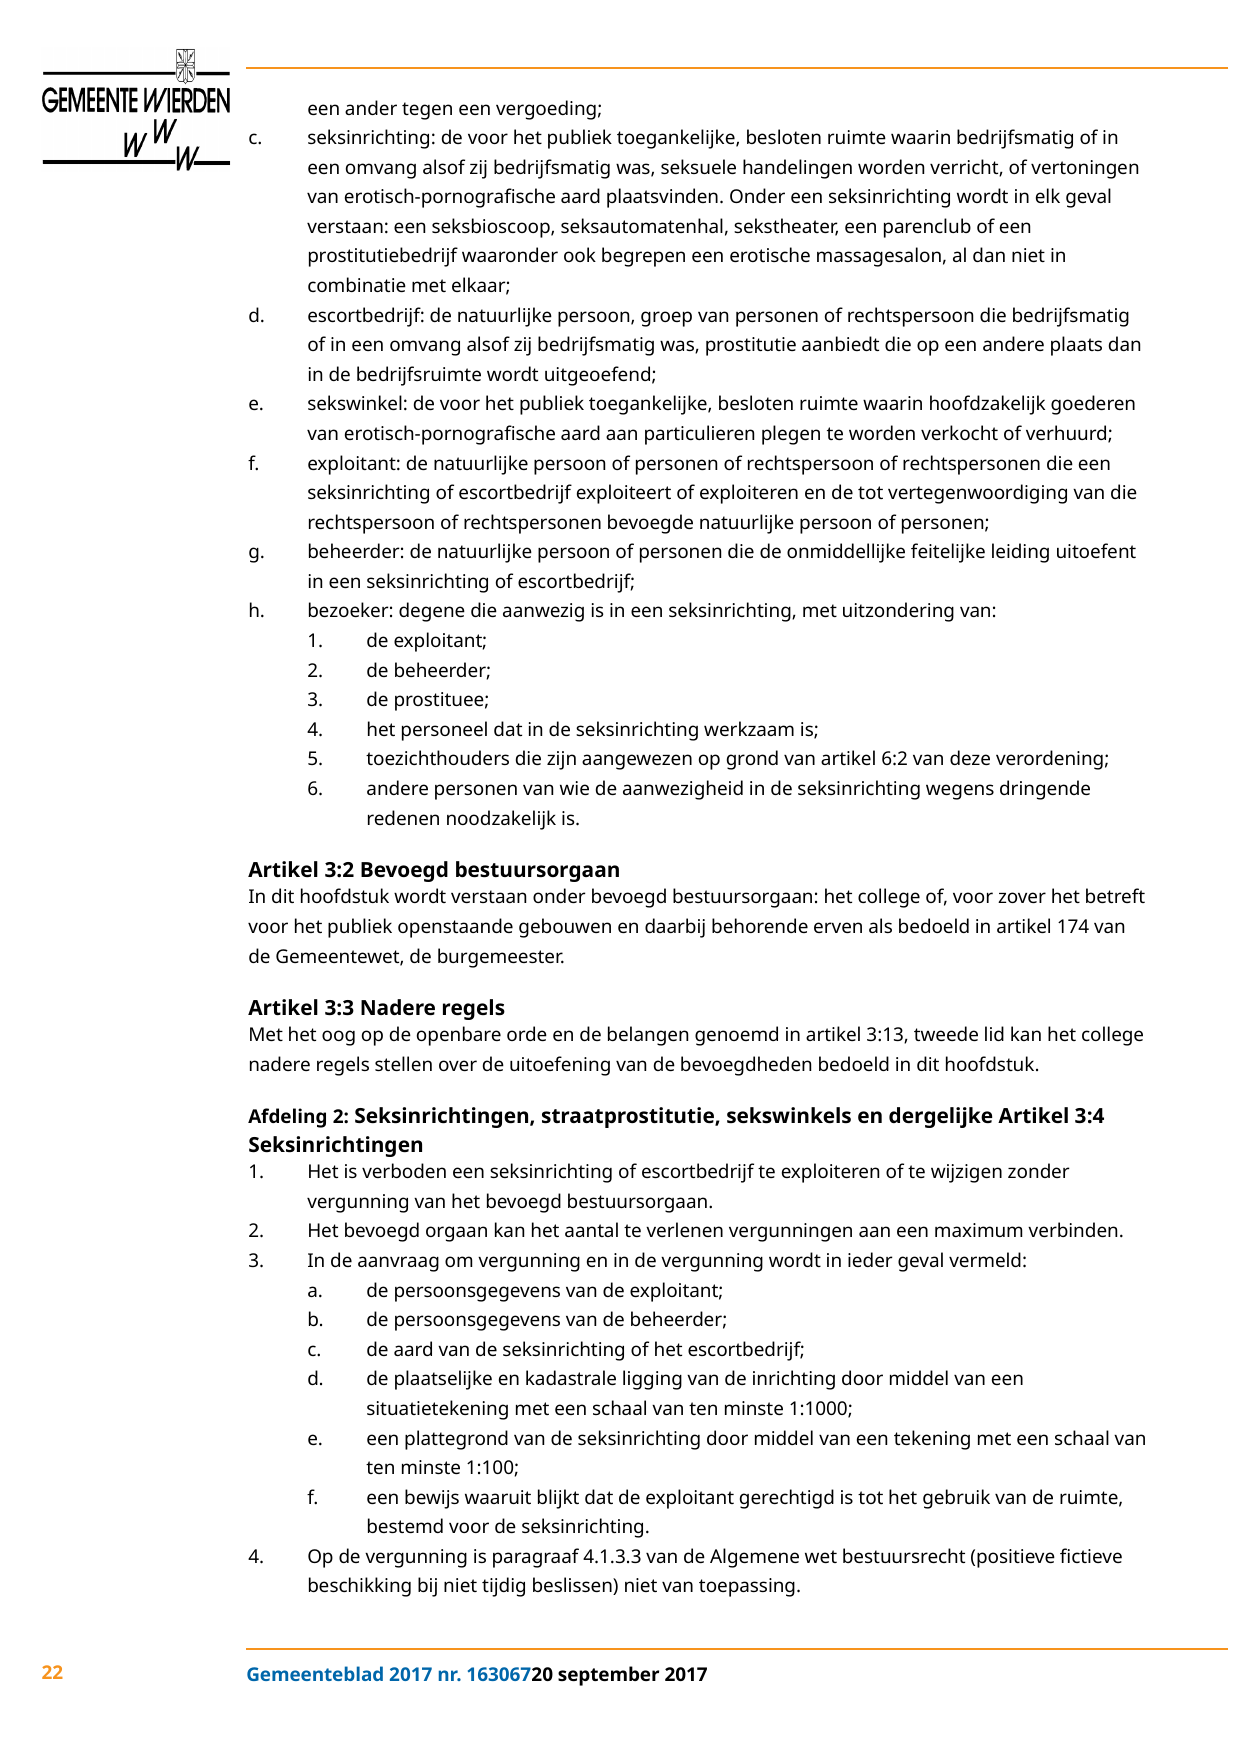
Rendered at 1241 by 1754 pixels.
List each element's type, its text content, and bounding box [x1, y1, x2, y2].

list de exploitant; [307, 627, 1152, 653]
list een plattegrond van de seksinrichting door middel van een tekening met een schaal van ten minste 1:100; [307, 1425, 1152, 1480]
text Artikel 3:3 Nadere regels [248, 993, 1152, 1022]
text Afdeling 2: Seksinrichtingen, straatprostitutie, sekswinkels en dergelijke Artikel 3:4 Seksinrichtingen [248, 1102, 1152, 1158]
list de beheerder; [307, 657, 1152, 683]
list Op de vergunning is paragraaf 4.1.3.3 van de Algemene wet bestuursrecht (positieve fictieve beschikking bij niet tijdig beslissen) niet van toepassing. [248, 1543, 1152, 1598]
list In de aanvraag om vergunning en in de vergunning wordt in ieder geval vermeld: [248, 1247, 1152, 1273]
list toezichthouders die zijn aangewezen op grond van artikel 6:2 van deze verordening; [307, 746, 1152, 771]
list een ander tegen een vergoeding; [248, 95, 1152, 121]
list andere personen van wie de aanwezigheid in de seksinrichting wegens dringende redenen noodzakelijk is. [307, 775, 1152, 831]
text In dit hoofdstuk wordt verstaan onder bevoegd bestuursorgaan: het college of, voor zover het betreft voor het publiek openstaande gebouwen en daarbij behorende erven als bedoeld in artikel 174 van de Gemeentewet, de burgemeester. [248, 884, 1152, 968]
list sekswinkel: de voor het publiek toegankelijke, besloten ruimte waarin hoofdzakelijk goederen van erotisch-pornografische aard aan particulieren plegen te worden verkocht of verhuurd; [248, 391, 1152, 446]
list seksinrichting: de voor het publiek toegankelijke, besloten ruimte waarin bedrijfsmatig of in een omvang alsof zij bedrijfsmatig was, seksuele handelingen worden verricht, of vertoningen van erotisch-pornografische aard plaatsvinden. Onder een seksinrichting wordt in elk geval verstaan: een seksbioscoop, seksautomatenhal, sekstheater, een parenclub of een prostitutiebedrijf waaronder ook begrepen een erotische massagesalon, al dan niet in combinatie met elkaar; [248, 124, 1152, 298]
list beheerder: de natuurlijke persoon of personen die de onmiddellijke feitelijke leiding uitoefent in een seksinrichting of escortbedrijf; [248, 538, 1152, 594]
list de plaatselijke en kadastrale ligging van de inrichting door middel van een situatietekening met een schaal van ten minste 1:1000; [307, 1366, 1152, 1421]
list een bewijs waaruit blijkt dat de exploitant gerechtigd is tot het gebruik van de ruimte, bestemd voor de seksinrichting. [307, 1484, 1152, 1539]
list de persoonsgegevens van de exploitant; [307, 1277, 1152, 1302]
list bezoeker: degene die aanwezig is in een seksinrichting, met uitzondering van: [248, 598, 1152, 623]
list het personeel dat in de seksinrichting werkzaam is; [307, 716, 1152, 742]
list escortbedrijf: de natuurlijke persoon, groep van personen of rechtspersoon die bedrijfsmatig of in een omvang alsof zij bedrijfsmatig was, prostitutie aanbiedt die op een andere plaats dan in de bedrijfsruimte wordt uitgeoefend; [248, 302, 1152, 387]
list Het bevoegd orgaan kan het aantal te verlenen vergunningen aan een maximum verbinden. [248, 1218, 1152, 1243]
list exploitant: de natuurlijke persoon of personen of rechtspersoon of rechtspersonen die een seksinrichting of escortbedrijf exploiteert of exploiteren en de tot vertegenwoordiging van die rechtspersoon of rechtspersonen bevoegde natuurlijke persoon of personen; [248, 450, 1152, 535]
list de prostituee; [307, 686, 1152, 712]
text Artikel 3:2 Bevoegd bestuursorgaan [248, 855, 1152, 884]
text Met het oog op de openbare orde en de belangen genoemd in artikel 3:13, tweede lid kan het college nadere regels stellen over de uitoefening van de bevoegdheden bedoeld in dit hoofdstuk. [248, 1022, 1152, 1077]
list Het is verboden een seksinrichting of escortbedrijf te exploiteren of te wijzigen zonder vergunning van het bevoegd bestuursorgaan. [248, 1158, 1152, 1214]
list de persoonsgegevens van de beheerder; [307, 1306, 1152, 1332]
picture [41, 47, 231, 172]
list de aard van de seksinrichting of het escortbedrijf; [307, 1336, 1152, 1362]
